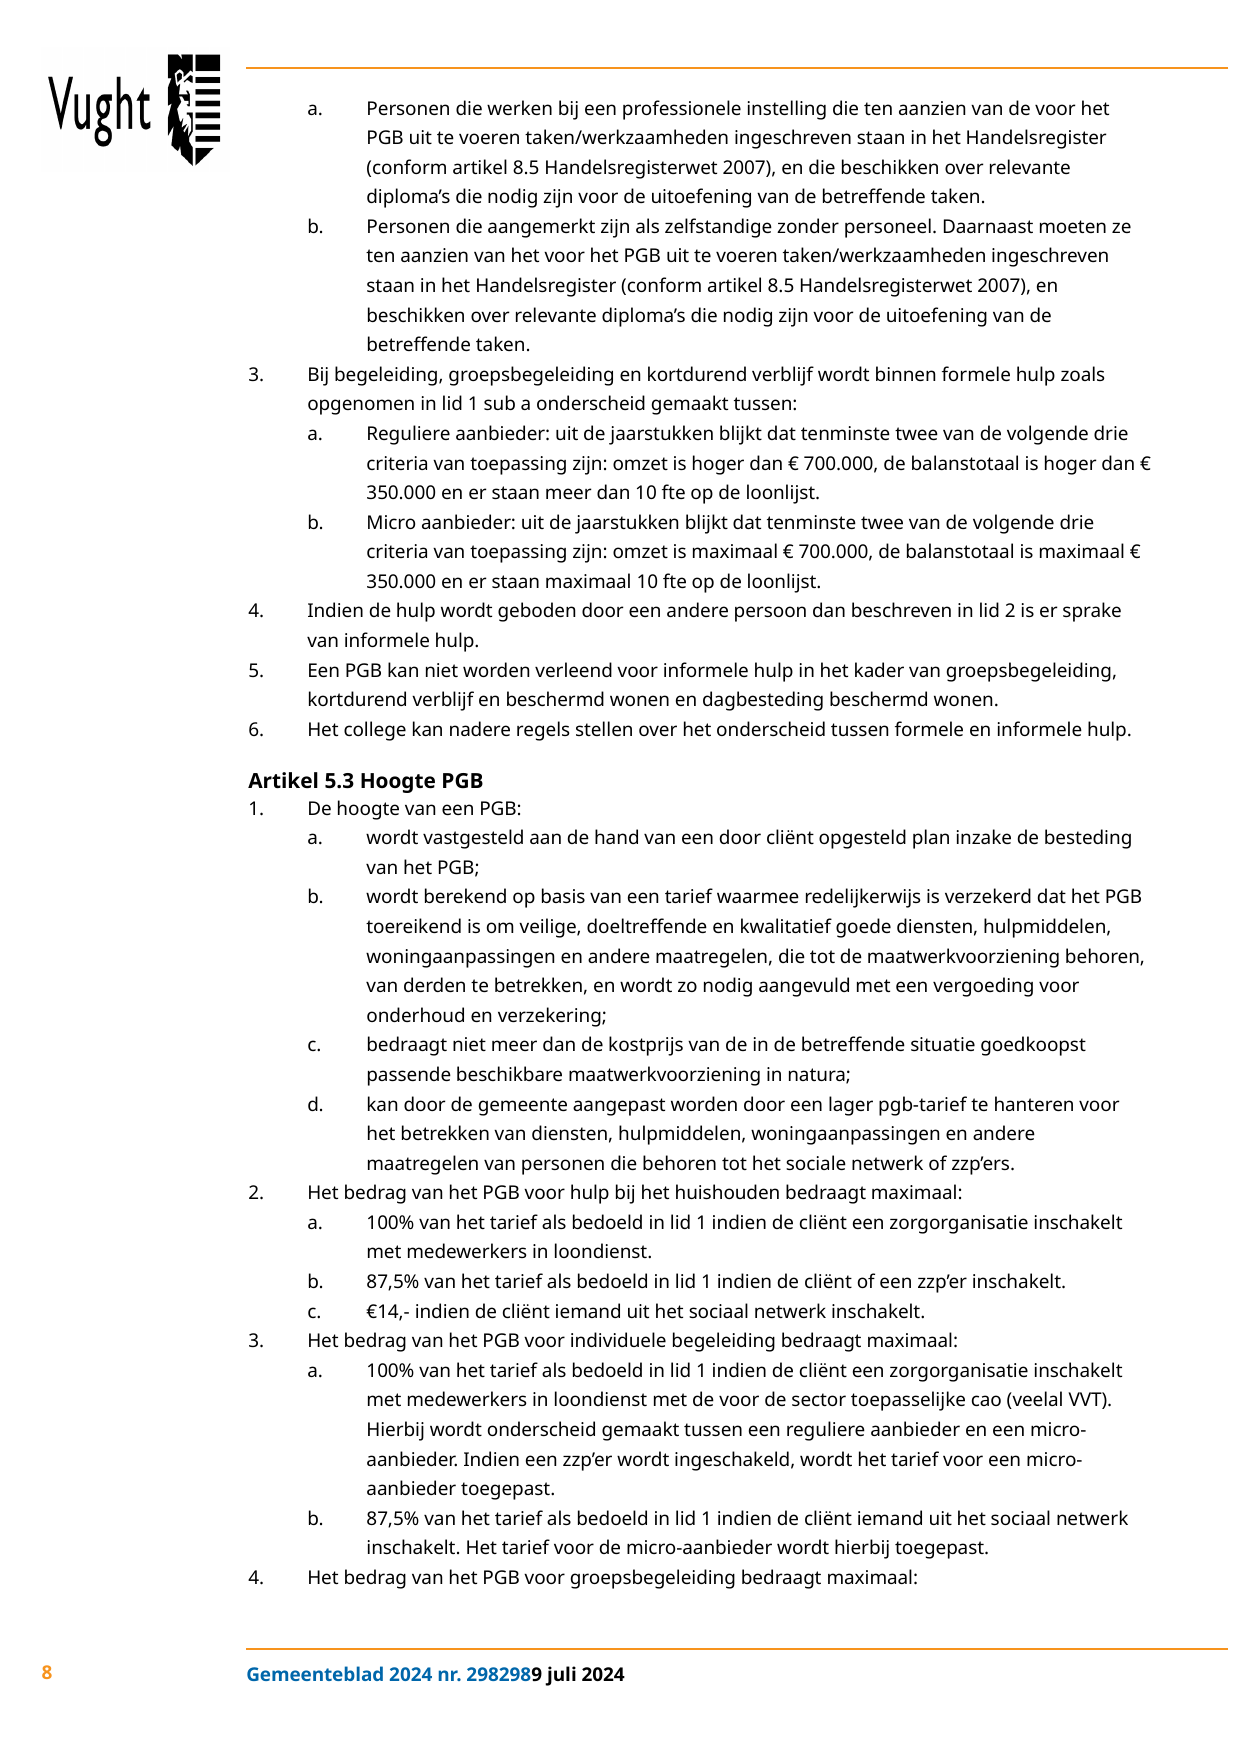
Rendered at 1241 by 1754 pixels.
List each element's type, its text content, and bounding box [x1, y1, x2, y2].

list Personen die aangemerkt zijn als zelfstandige zonder personeel. Daarnaast moeten ze ten aanzien van het voor het PGB uit te voeren taken/werkzaamheden ingeschreven staan in het Handelsregister (conform artikel 8.5 Handelsregisterwet 2007), en beschikken over relevante diploma’s die nodig zijn voor de uitoefening van de betreffende taken. [307, 213, 1152, 357]
list Personen die werken bij een professionele instelling die ten aanzien van de voor het PGB uit te voeren taken/werkzaamheden ingeschreven staan in het Handelsregister (conform artikel 8.5 Handelsregisterwet 2007), en die beschikken over relevante diploma’s die nodig zijn voor de uitoefening van de betreffende taken. [307, 95, 1152, 209]
list 87,5% van het tarief als bedoeld in lid 1 indien de cliënt of een zzp’er inschakelt. [307, 1268, 1152, 1294]
list bedraagt niet meer dan de kostprijs van de in de betreffende situatie goedkoopst passende beschikbare maatwerkvoorziening in natura; [307, 1032, 1152, 1087]
list Indien de hulp wordt geboden door een andere persoon dan beschreven in lid 2 is er sprake van informele hulp. [248, 598, 1152, 653]
list Reguliere aanbieder: uit de jaarstukken blijkt dat tenminste twee van de volgende drie criteria van toepassing zijn: omzet is hoger dan € 700.000, de balanstotaal is hoger dan € 350.000 en er staan meer dan 10 fte op de loonlijst. [307, 420, 1152, 505]
list Een PGB kan niet worden verleend voor informele hulp in het kader van groepsbegeleiding, kortdurend verblijf en beschermd wonen en dagbesteding beschermd wonen. [248, 657, 1152, 712]
picture [41, 47, 231, 172]
text Artikel 5.3 Hoogte PGB [248, 766, 1152, 795]
list wordt berekend op basis van een tarief waarmee redelijkerwijs is verzekerd dat het PGB toereikend is om veilige, doeltreffende en kwalitatief goede diensten, hulpmiddelen, woningaanpassingen en andere maatregelen, die tot de maatwerkvoorziening behoren, van derden te betrekken, en wordt zo nodig aangevuld met een vergoeding voor onderhoud en verzekering; [307, 884, 1152, 1028]
list Het bedrag van het PGB voor individuele begeleiding bedraagt maximaal: [248, 1327, 1152, 1353]
list kan door de gemeente aangepast worden door een lager pgb-tarief te hanteren voor het betrekken van diensten, hulpmiddelen, woningaanpassingen en andere maatregelen van personen die behoren tot het sociale netwerk of zzp’ers. [307, 1091, 1152, 1176]
list €14,- indien de cliënt iemand uit het sociaal netwerk inschakelt. [307, 1298, 1152, 1323]
list De hoogte van een PGB: [248, 795, 1152, 821]
list Het bedrag van het PGB voor groepsbegeleiding bedraagt maximaal: [248, 1564, 1152, 1590]
list Bij begeleiding, groepsbegeleiding en kortdurend verblijf wordt binnen formele hulp zoals opgenomen in lid 1 sub a onderscheid gemaakt tussen: [248, 361, 1152, 416]
list 100% van het tarief als bedoeld in lid 1 indien de cliënt een zorgorganisatie inschakelt met medewerkers in loondienst met de voor de sector toepasselijke cao (veelal VVT). Hierbij wordt onderscheid gemaakt tussen een reguliere aanbieder en een micro-aanbieder. Indien een zzp’er wordt ingeschakeld, wordt het tarief voor een micro-aanbieder toegepast. [307, 1357, 1152, 1501]
list Het college kan nadere regels stellen over het onderscheid tussen formele en informele hulp. [248, 716, 1152, 742]
list wordt vastgesteld aan de hand van een door cliënt opgesteld plan inzake de besteding van het PGB; [307, 824, 1152, 880]
list Micro aanbieder: uit de jaarstukken blijkt dat tenminste twee van de volgende drie criteria van toepassing zijn: omzet is maximaal € 700.000, de balanstotaal is maximaal € 350.000 en er staan maximaal 10 fte op de loonlijst. [307, 509, 1152, 594]
list Het bedrag van het PGB voor hulp bij het huishouden bedraagt maximaal: [248, 1179, 1152, 1205]
list 100% van het tarief als bedoeld in lid 1 indien de cliënt een zorgorganisatie inschakelt met medewerkers in loondienst. [307, 1209, 1152, 1264]
list 87,5% van het tarief als bedoeld in lid 1 indien de cliënt iemand uit het sociaal netwerk inschakelt. Het tarief voor de micro-aanbieder wordt hierbij toegepast. [307, 1505, 1152, 1560]
